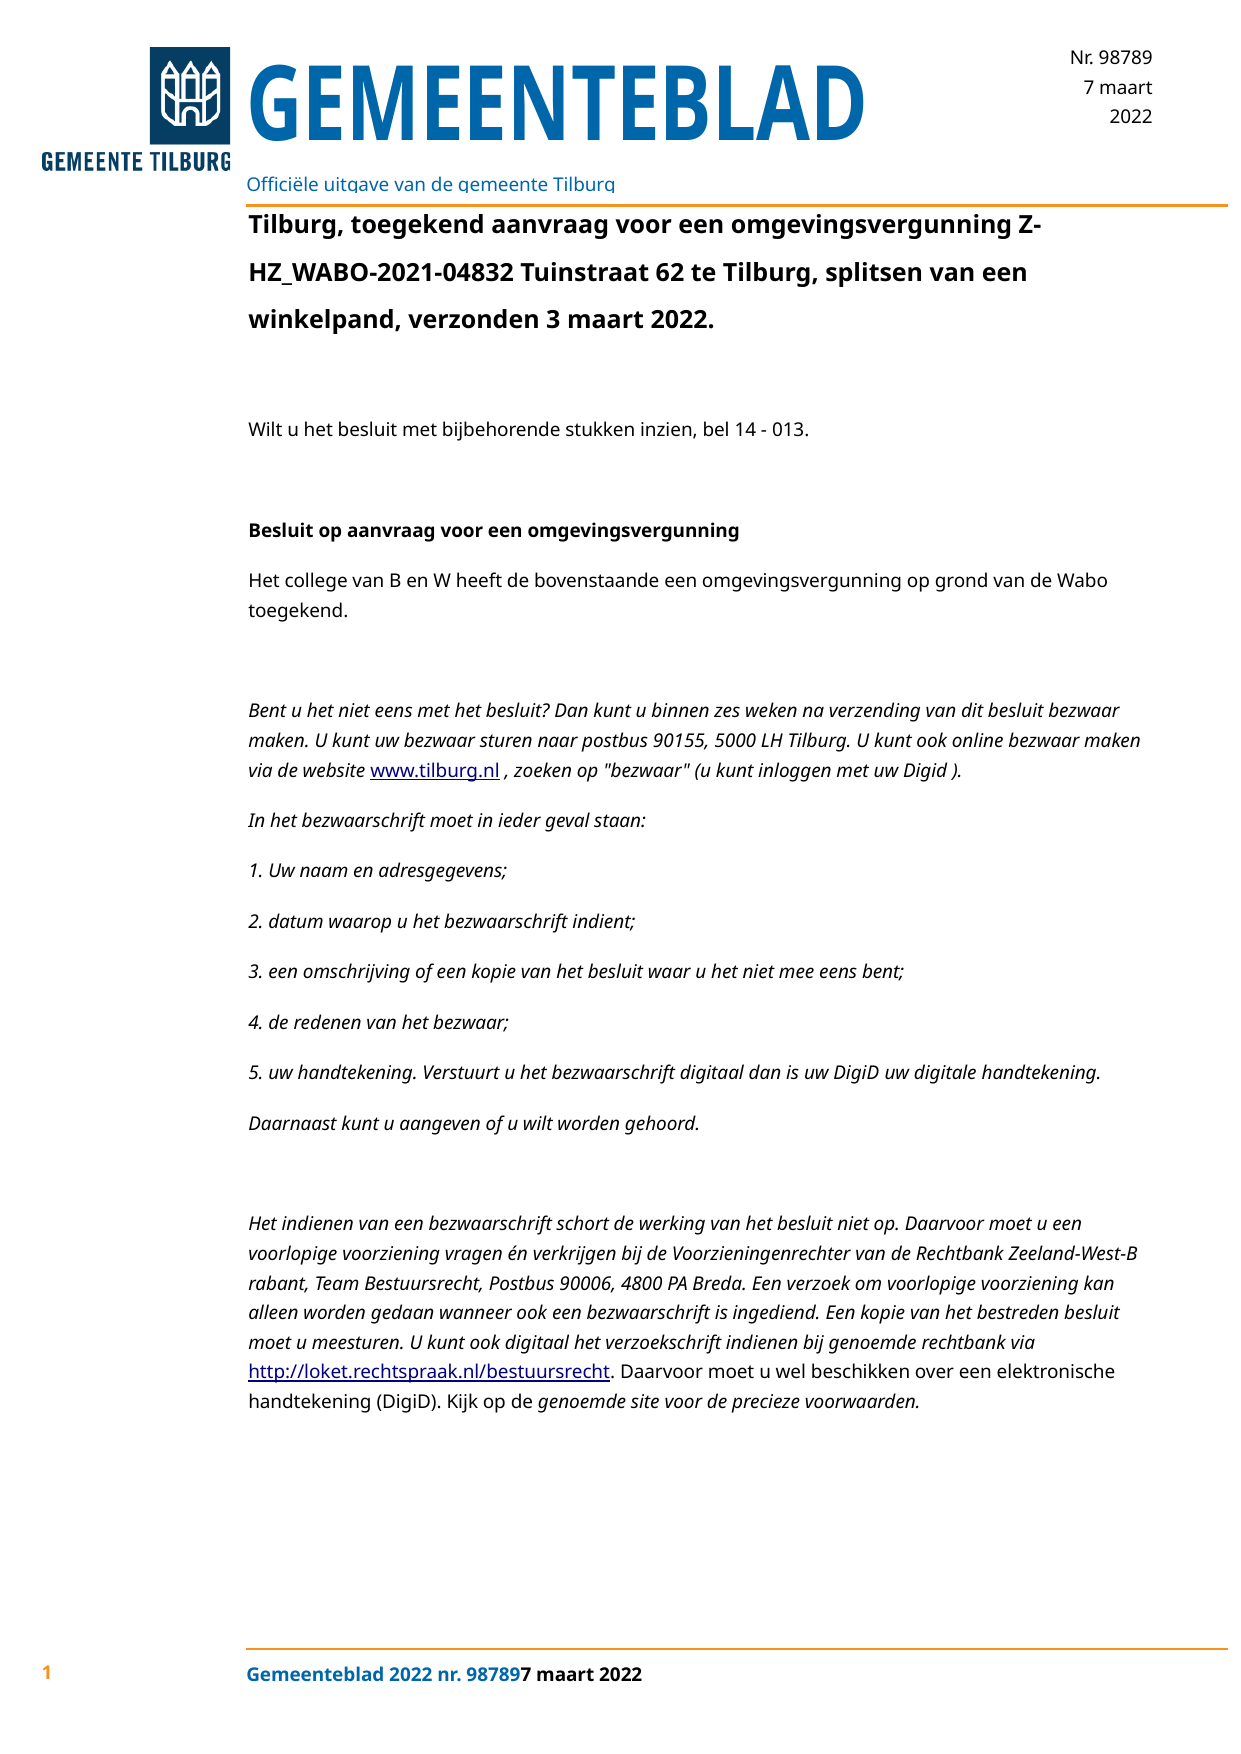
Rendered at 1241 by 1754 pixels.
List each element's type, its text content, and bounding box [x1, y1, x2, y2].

text Het indienen van een bezwaarschrift schort de werking van het besluit niet op. Daarvoor moet u een voorlopige voorziening vragen én verkrijgen bij de Voorzieningenrechter van de Rechtbank Zeeland-West-B rabant, Team Bestuursrecht, Postbus 90006, 4800 PA Breda. Een verzoek om voorlopige voorziening kan alleen worden gedaan wanneer ook een bezwaarschrift is ingediend. Een kopie van het bestreden besluit moet u meesturen. U kunt ook digitaal het verzoekschrift indienen bij genoemde rechtbank via http://loket.rechtspraak.nl/bestuursrecht. Daarvoor moet u wel beschikken over een elektronische handtekening (DigiD). Kijk op de genoemde site voor de precieze voorwaarden. [248, 1211, 1152, 1414]
text 3. een omschrijving of een kopie van het besluit waar u het niet mee eens bent; [248, 958, 1152, 984]
text Bent u het niet eens met het besluit? Dan kunt u binnen zes weken na verzending van dit besluit bezwaar maken. U kunt uw bezwaar sturen naar postbus 90155, 5000 LH Tilburg. U kunt ook online bezwaar maken via de website www.tilburg.nl , zoeken op "bezwaar" (u kunt inloggen met uw Digid ). [248, 698, 1152, 782]
text Daarnaast kunt u aangeven of u wilt worden gehoord. [248, 1110, 1152, 1135]
text In het bezwaarschrift moet in ieder geval staan: [248, 807, 1152, 833]
text Het college van B en W heeft de bovenstaande een omgevingsvergunning op grond van de Wabo toegekend. [248, 567, 1152, 622]
text Tilburg, toegekend aanvraag voor een omgevingsvergunning Z-HZ_WABO-2021-04832 Tuinstraat 62 te Tilburg, splitsen van een winkelpand, verzonden 3 maart 2022. [248, 207, 1152, 336]
text 5. uw handtekening. Verstuurt u het bezwaarschrift digitaal dan is uw DigiD uw digitale handtekening. [248, 1059, 1152, 1085]
text Besluit op aanvraag voor een omgevingsvergunning [248, 517, 1152, 542]
text 2. datum waarop u het bezwaarschrift indient; [248, 908, 1152, 934]
text Wilt u het besluit met bijbehorende stukken inzien, bel 14 - 013. [248, 416, 1152, 442]
text 1. Uw naam en adresgegevens; [248, 858, 1152, 883]
picture [41, 47, 231, 172]
text 4. de redenen van het bezwaar; [248, 1009, 1152, 1034]
